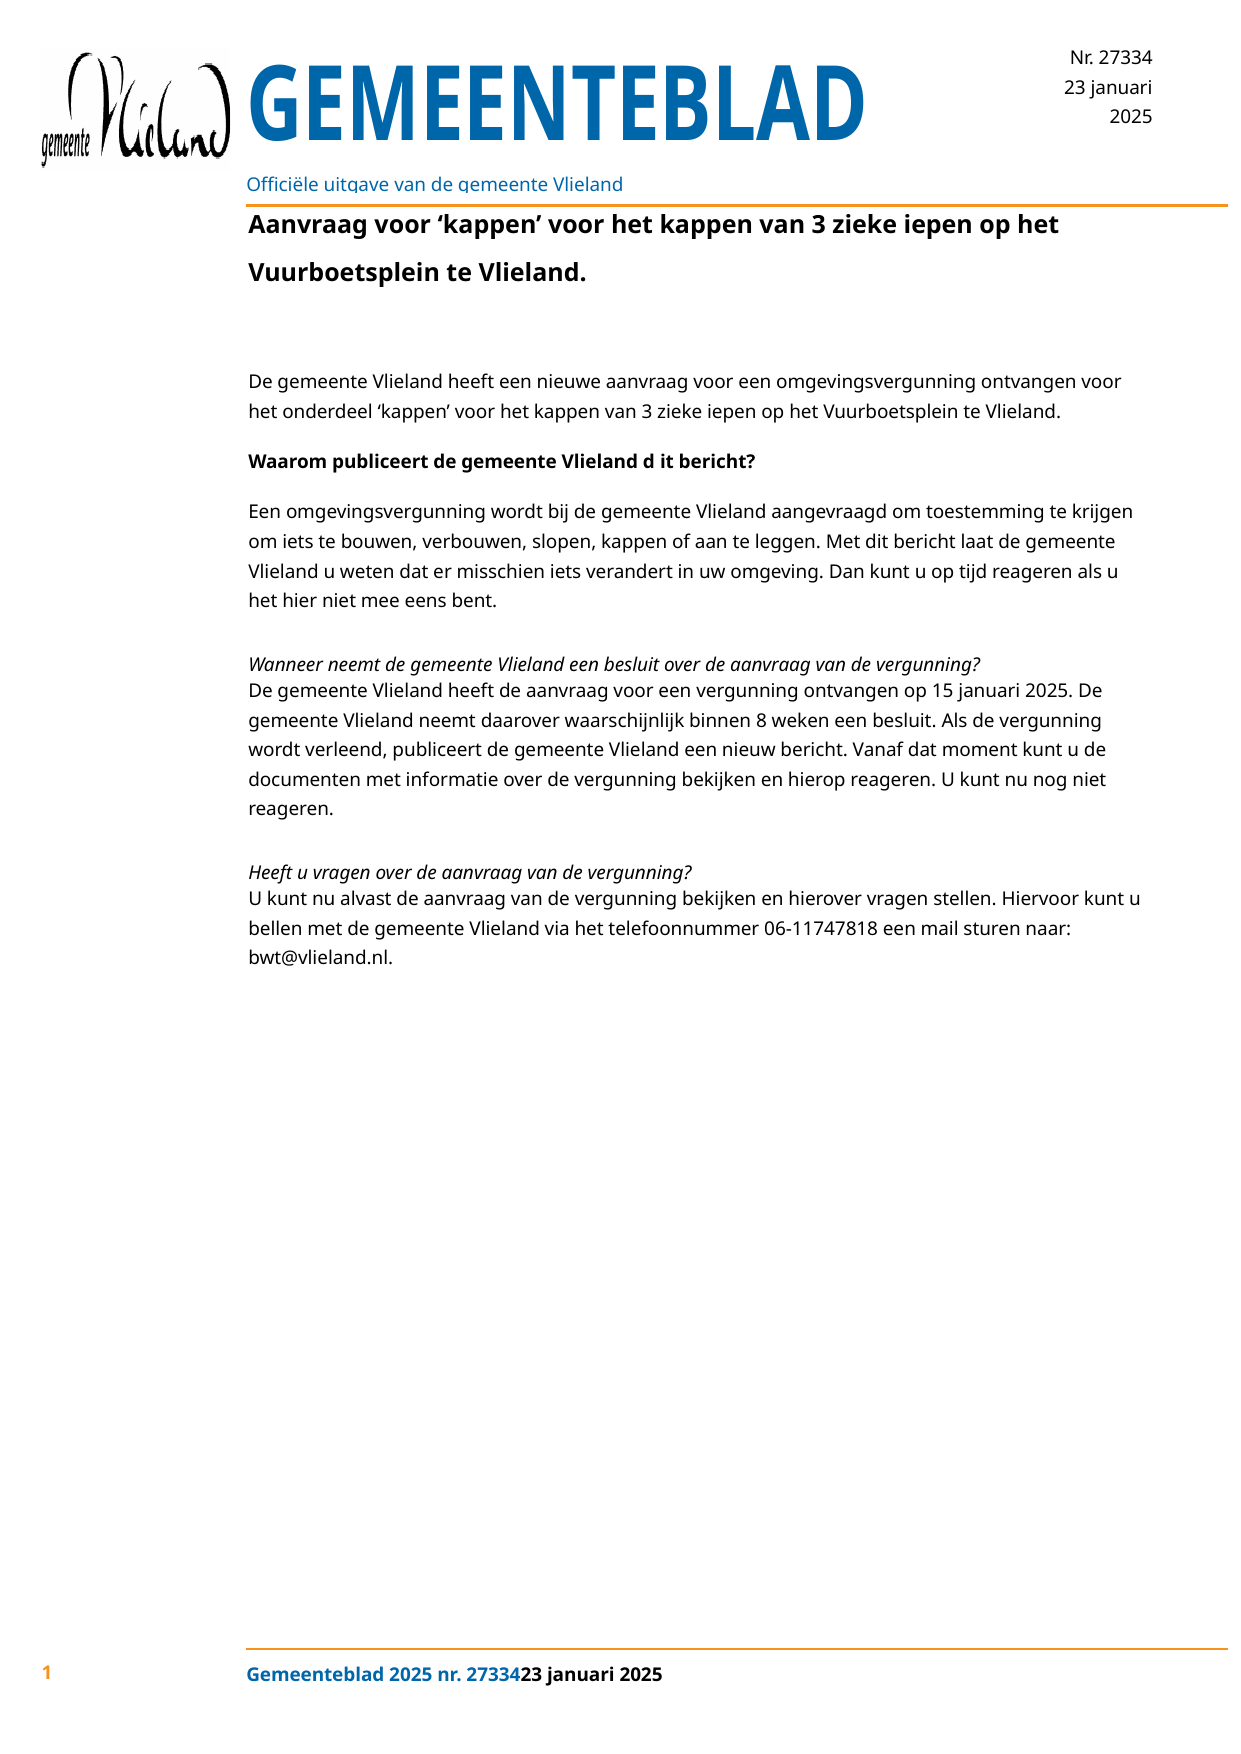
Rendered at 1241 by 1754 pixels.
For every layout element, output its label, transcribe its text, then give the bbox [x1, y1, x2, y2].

picture [41, 47, 231, 172]
text U kunt nu alvast de aanvraag van de vergunning bekijken en hierover vragen stellen. Hiervoor kunt u bellen met de gemeente Vlieland via het telefoonnummer 06-11747818 een mail sturen naar: bwt@vlieland.nl. [248, 885, 1152, 970]
text Een omgevingsvergunning wordt bij de gemeente Vlieland aangevraagd om toestemming te krijgen om iets te bouwen, verbouwen, slopen, kappen of aan te leggen. Met dit bericht laat de gemeente Vlieland u weten dat er misschien iets verandert in uw omgeving. Dan kunt u op tijd reageren als u het hier niet mee eens bent. [248, 499, 1152, 613]
text Wanneer neemt de gemeente Vlieland een besluit over de aanvraag van de vergunning? [248, 651, 1152, 677]
text Heeft u vragen over de aanvraag van de vergunning? [248, 859, 1152, 885]
text Aanvraag voor ‘kappen’ voor het kappen van 3 zieke iepen op het Vuurboetsplein te Vlieland. [248, 207, 1152, 288]
text De gemeente Vlieland heeft een nieuwe aanvraag voor een omgevingsvergunning ontvangen voor het onderdeel ‘kappen’ voor het kappen van 3 zieke iepen op het Vuurboetsplein te Vlieland. [248, 368, 1152, 424]
text Waarom publiceert de gemeente Vlieland d it bericht? [248, 448, 1152, 474]
text De gemeente Vlieland heeft de aanvraag voor een vergunning ontvangen op 15 januari 2025. De gemeente Vlieland neemt daarover waarschijnlijk binnen 8 weken een besluit. Als de vergunning wordt verleend, publiceert de gemeente Vlieland een nieuw bericht. Vanaf dat moment kunt u de documenten met informatie over de vergunning bekijken en hierop reageren. U kunt nu nog niet reageren. [248, 677, 1152, 821]
